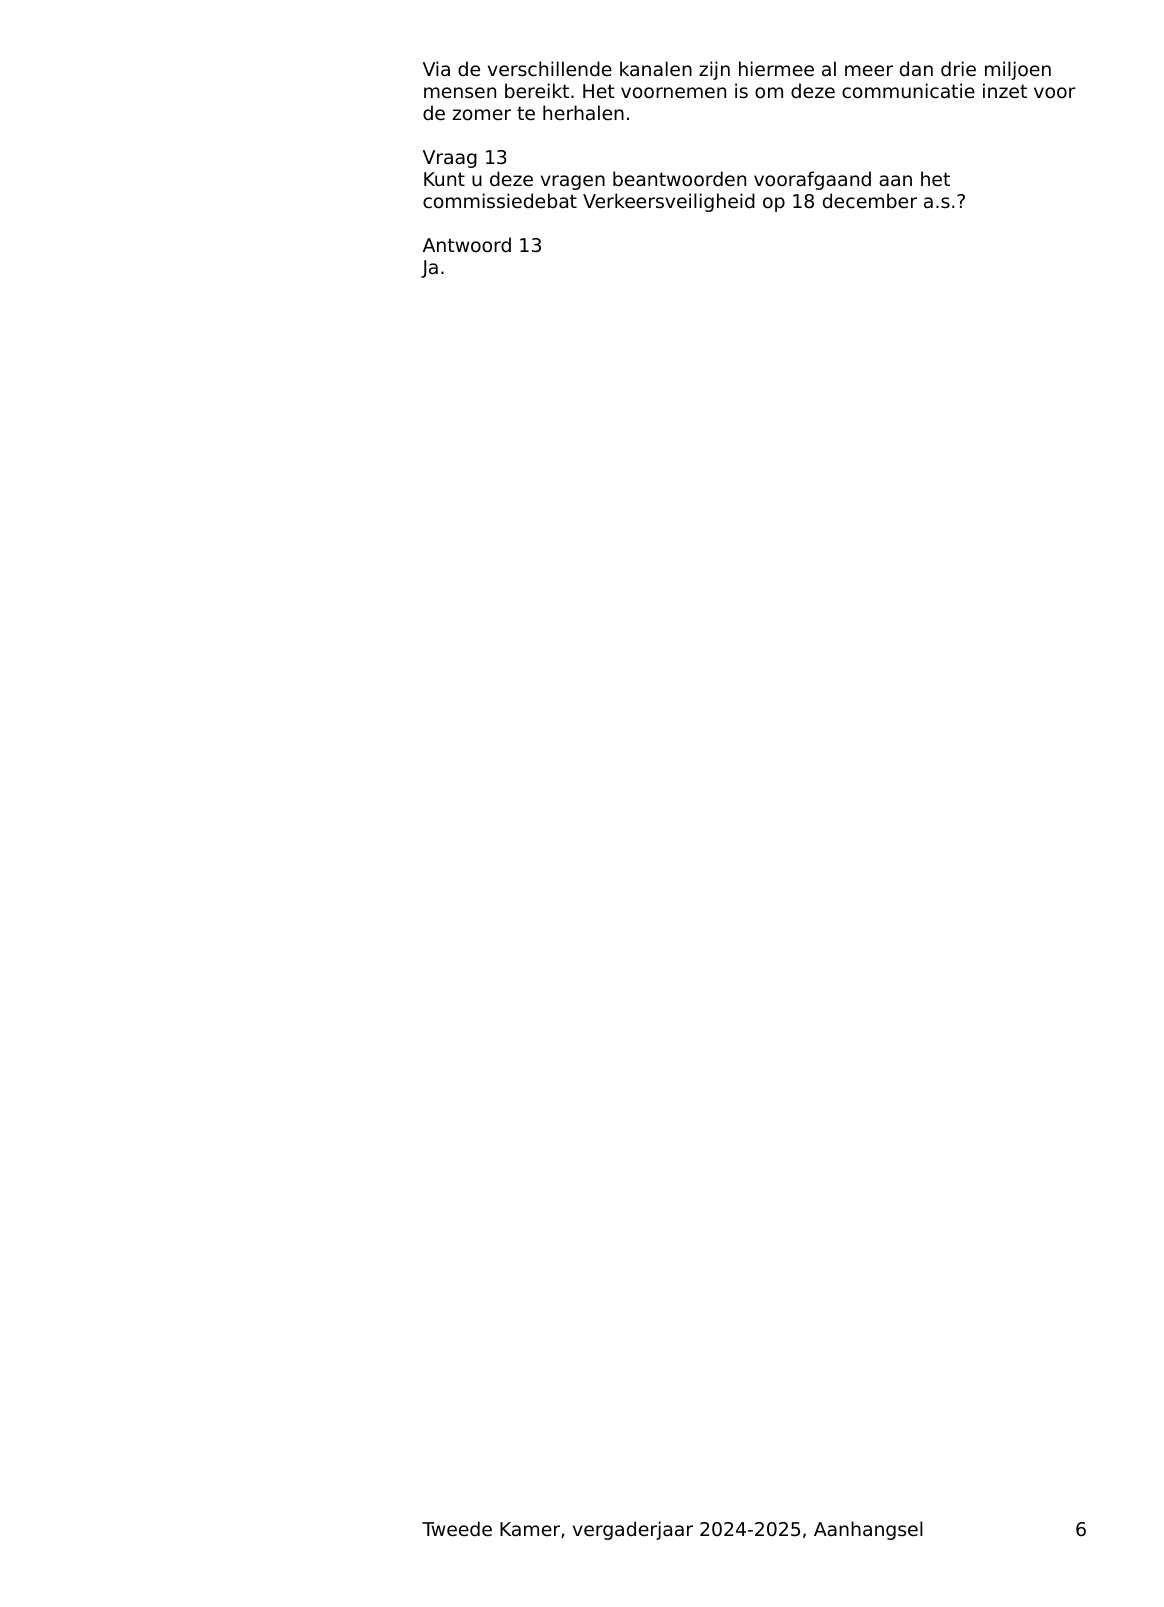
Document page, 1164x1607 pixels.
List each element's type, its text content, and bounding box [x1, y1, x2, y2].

text Ja. [422, 257, 1087, 279]
text Vraag 13 [422, 147, 1087, 169]
text Kunt u deze vragen beantwoorden voorafgaand aan het commissiedebat Verkeersveiligheid op 18 december a.s.? [422, 169, 1087, 213]
text Via de verschillende kanalen zijn hiermee al meer dan drie miljoen mensen bereikt. Het voornemen is om deze communicatie inzet voor de zomer te herhalen. [422, 59, 1087, 125]
text Antwoord 13 [422, 235, 1087, 257]
